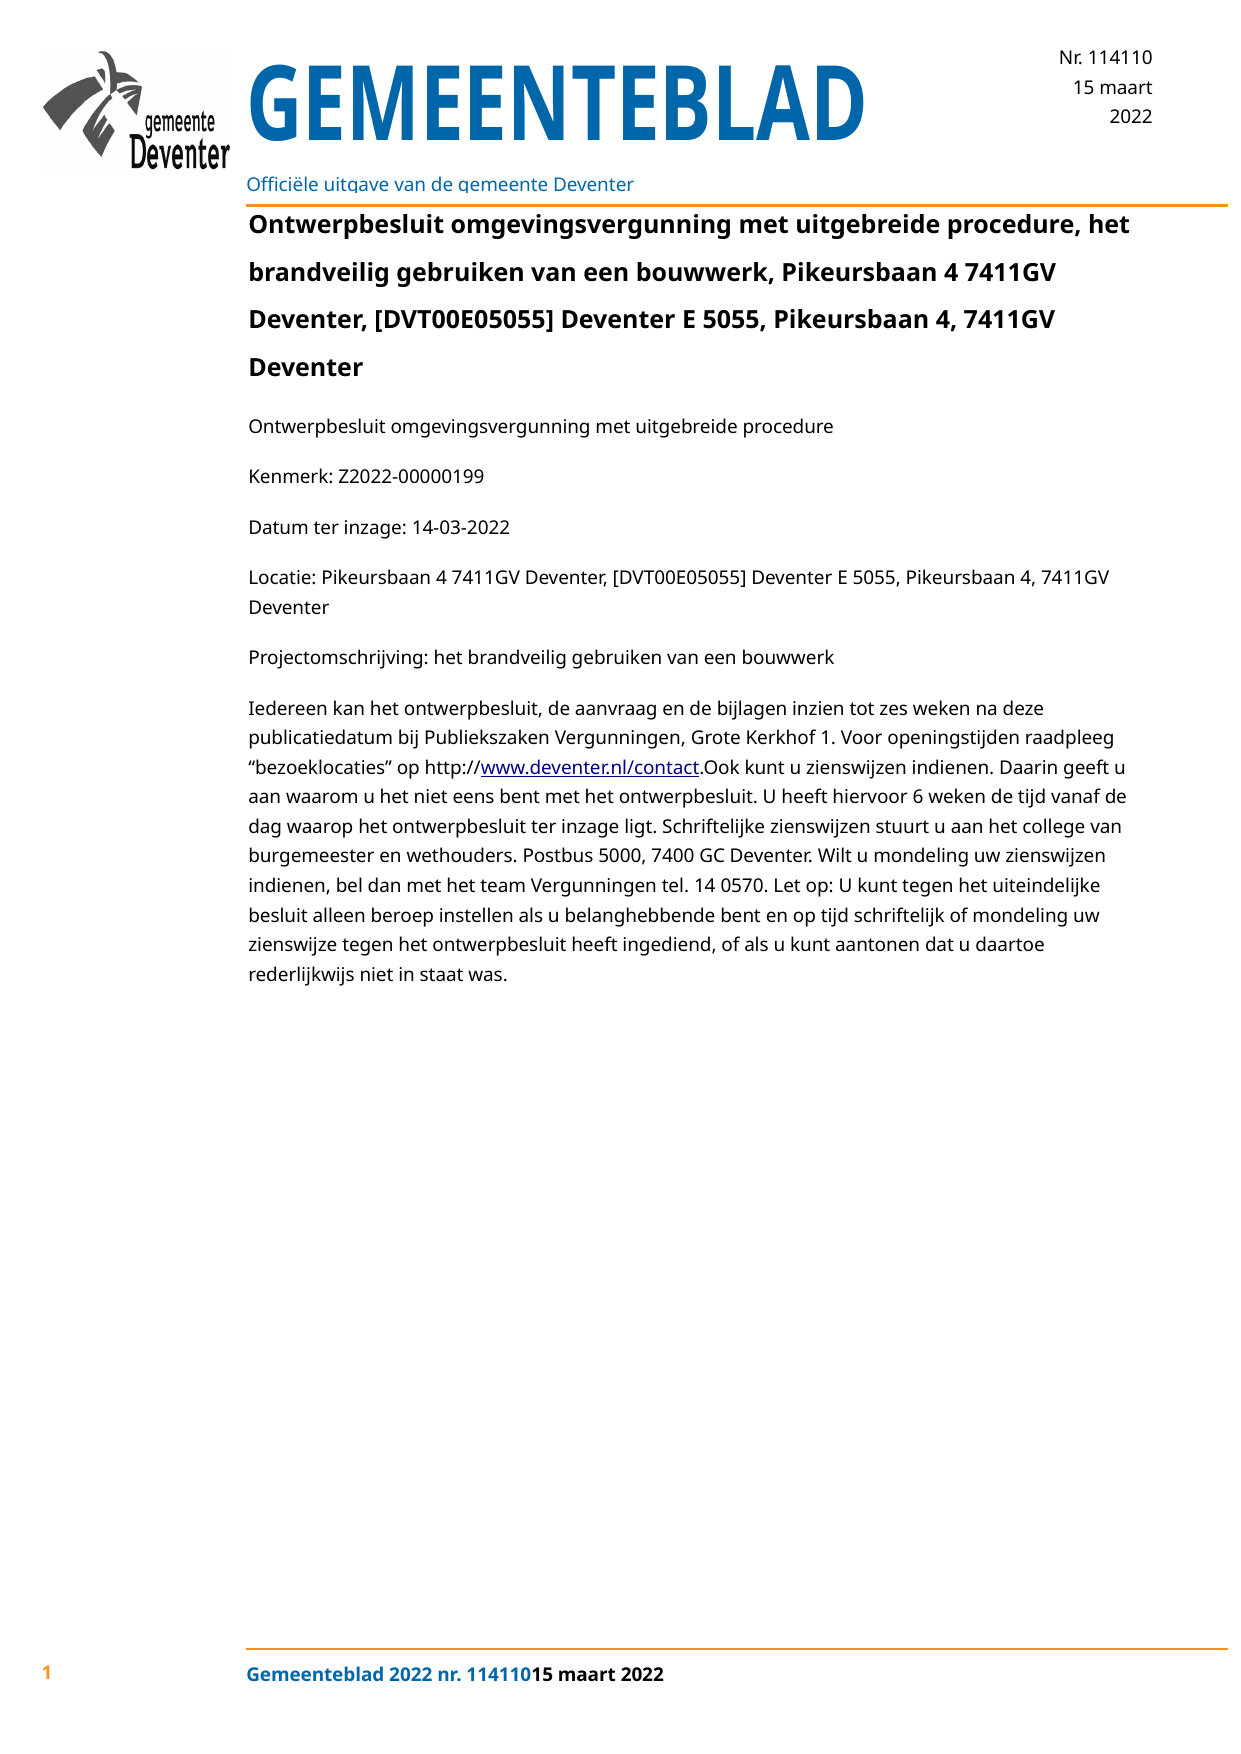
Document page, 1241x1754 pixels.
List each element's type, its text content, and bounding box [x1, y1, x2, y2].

picture [41, 47, 231, 172]
text Projectomschrijving: het brandveilig gebruiken van een bouwwerk [248, 644, 1152, 670]
text Iedereen kan het ontwerpbesluit, de aanvraag en de bijlagen inzien tot zes weken na deze publicatiedatum bij Publiekszaken Vergunningen, Grote Kerkhof 1. Voor openingstijden raadpleeg “bezoeklocaties” op http://www.deventer.nl/contact.Ook kunt u zienswijzen indienen. Daarin geeft u aan waarom u het niet eens bent met het ontwerpbesluit. U heeft hiervoor 6 weken de tijd vanaf de dag waarop het ontwerpbesluit ter inzage ligt. Schriftelijke zienswijzen stuurt u aan het college van burgemeester en wethouders. Postbus 5000, 7400 GC Deventer. Wilt u mondeling uw zienswijzen indienen, bel dan met het team Vergunningen tel. 14 0570. Let op: U kunt tegen het uiteindelijke besluit alleen beroep instellen als u belanghebbende bent en op tijd schriftelijk of mondeling uw zienswijze tegen het ontwerpbesluit heeft ingediend, of als u kunt aantonen dat u daartoe rederlijkwijs niet in staat was. [248, 695, 1152, 987]
text Ontwerpbesluit omgevingsvergunning met uitgebreide procedure [248, 413, 1152, 439]
text Kenmerk: Z2022-00000199 [248, 463, 1152, 489]
text Locatie: Pikeursbaan 4 7411GV Deventer, [DVT00E05055] Deventer E 5055, Pikeursbaan 4, 7411GV Deventer [248, 564, 1152, 620]
text Ontwerpbesluit omgevingsvergunning met uitgebreide procedure, het brandveilig gebruiken van een bouwwerk, Pikeursbaan 4 7411GV Deventer, [DVT00E05055] Deventer E 5055, Pikeursbaan 4, 7411GV Deventer [248, 207, 1152, 384]
text Datum ter inzage: 14-03-2022 [248, 514, 1152, 540]
